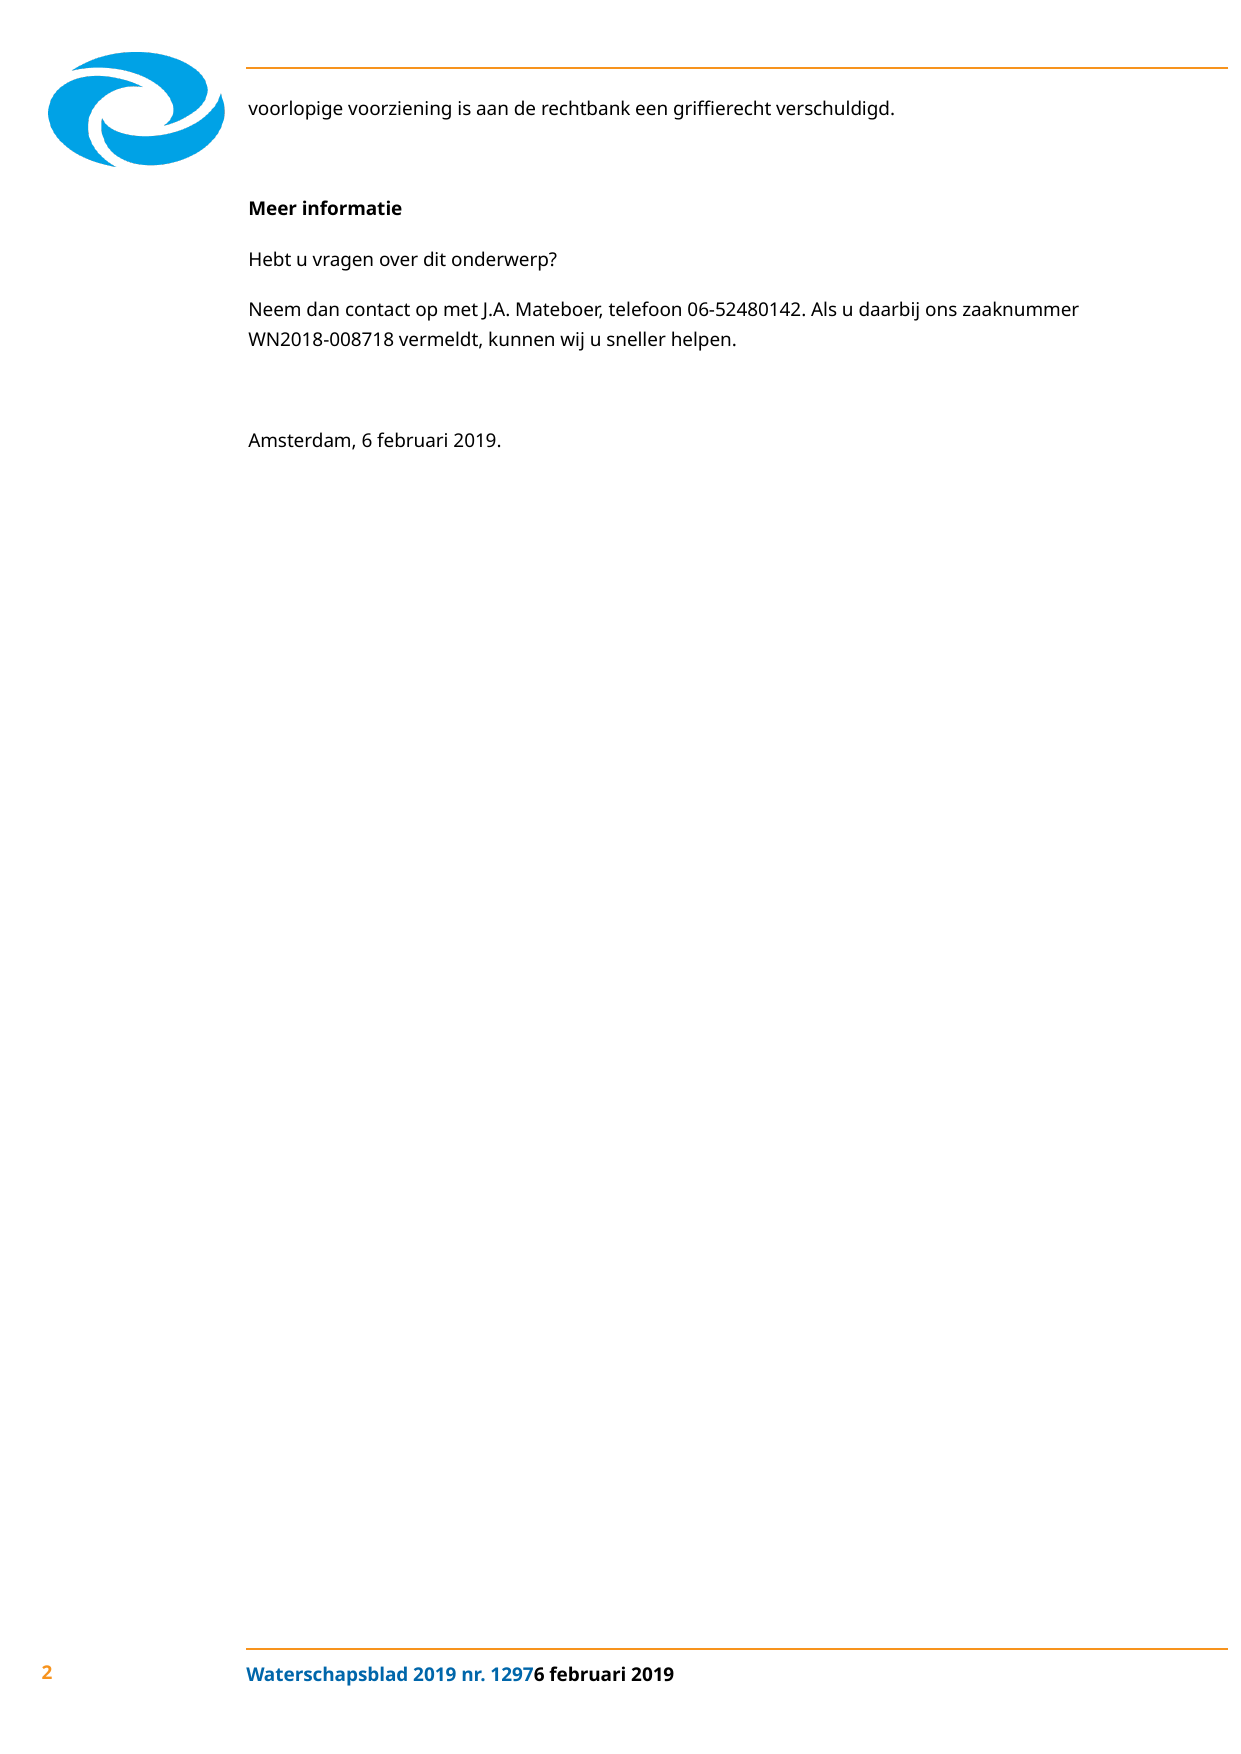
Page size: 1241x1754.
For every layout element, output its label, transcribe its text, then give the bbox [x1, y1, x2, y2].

text Neem dan contact op met J.A. Mateboer, telefoon 06-52480142. Als u daarbij ons zaaknummer WN2018-008718 vermeldt, kunnen wij u sneller helpen. [248, 296, 1152, 352]
text Amsterdam, 6 februari 2019. [248, 427, 1152, 453]
text Hebt u vragen over dit onderwerp? [248, 246, 1152, 272]
text Meer informatie [248, 196, 1152, 221]
picture [41, 47, 231, 172]
text voorlopige voorziening is aan de rechtbank een griffierecht verschuldigd. [248, 95, 1152, 121]
